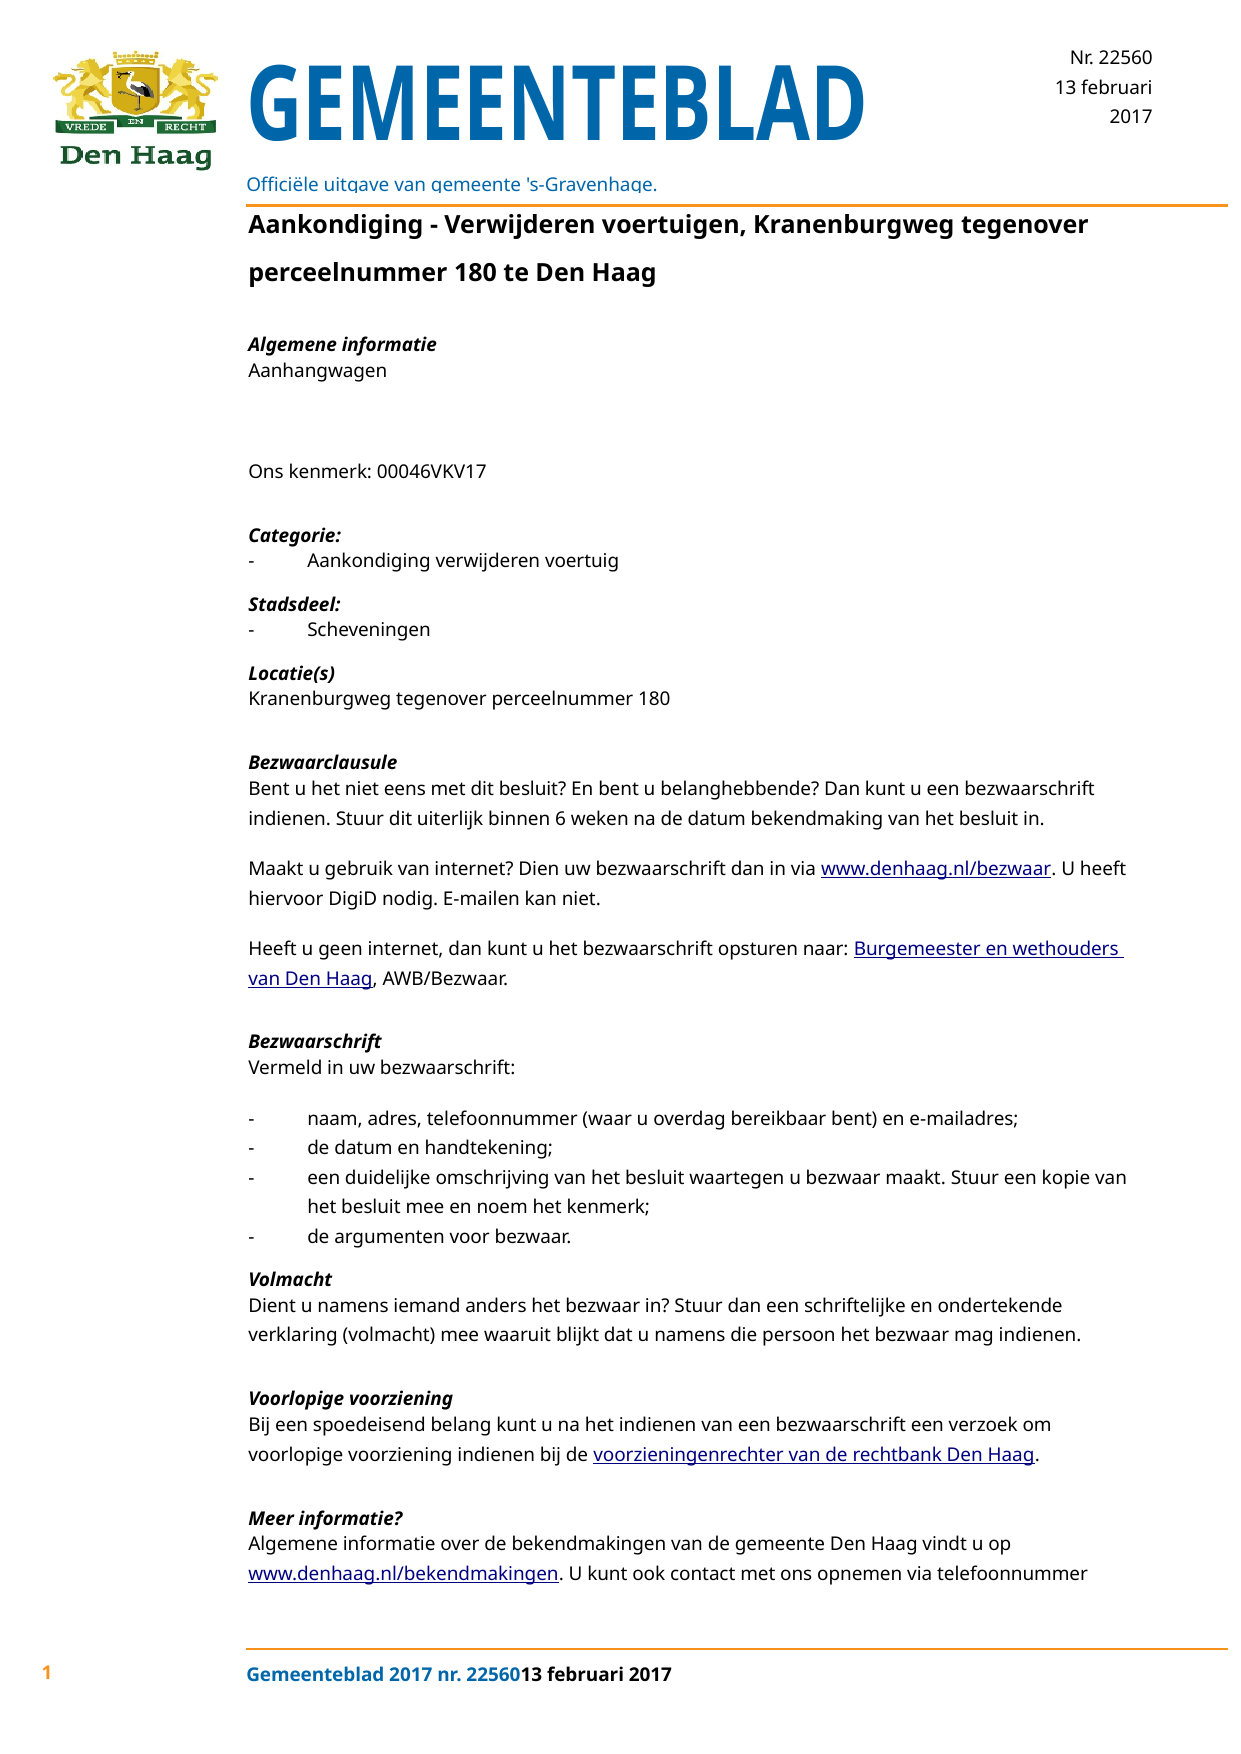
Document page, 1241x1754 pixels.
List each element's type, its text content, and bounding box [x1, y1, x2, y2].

picture [41, 47, 231, 172]
text Vermeld in uw bezwaarschrift: [248, 1054, 1152, 1080]
text Algemene informatie over de bekendmakingen van de gemeente Den Haag vindt u op www.denhaag.nl/bekendmakingen. U kunt ook contact met ons opnemen via telefoonnummer [248, 1531, 1152, 1586]
text Bezwaarclausule [248, 749, 1152, 775]
list naam, adres, telefoonnummer (waar u overdag bereikbaar bent) en e-mailadres; [248, 1105, 1152, 1131]
text Algemene informatie [248, 331, 1152, 357]
text Aankondiging - Verwijderen voertuigen, Kranenburgweg tegenover perceelnummer 180 te Den Haag [248, 207, 1152, 288]
text Ons kenmerk: 00046VKV17 [248, 458, 1152, 484]
text Categorie: [248, 522, 1152, 548]
text Volmacht [248, 1266, 1152, 1292]
list de datum en handtekening; [248, 1134, 1152, 1160]
list de argumenten voor bezwaar. [248, 1223, 1152, 1249]
text Voorlopige voorziening [248, 1386, 1152, 1411]
text Aanhangwagen [248, 357, 1152, 383]
text Meer informatie? [248, 1505, 1152, 1531]
text Locatie(s) [248, 660, 1152, 685]
text Bezwaarschrift [248, 1029, 1152, 1054]
text Stadsdeel: [248, 591, 1152, 617]
list Aankondiging verwijderen voertuig [248, 548, 1152, 573]
text Maakt u gebruik van internet? Dien uw bezwaarschrift dan in via www.denhaag.nl/bezwaar. U heeft hiervoor DigiD nodig. E-mailen kan niet. [248, 855, 1152, 910]
list Scheveningen [248, 617, 1152, 642]
text Kranenburgweg tegenover perceelnummer 180 [248, 685, 1152, 711]
text Bent u het niet eens met dit besluit? En bent u belanghebbende? Dan kunt u een bezwaarschrift indienen. Stuur dit uiterlijk binnen 6 weken na de datum bekendmaking van het besluit in. [248, 775, 1152, 830]
text Bij een spoedeisend belang kunt u na het indienen van een bezwaarschrift een verzoek om voorlopige voorziening indienen bij de voorzieningenrechter van de rechtbank Den Haag. [248, 1411, 1152, 1467]
list een duidelijke omschrijving van het besluit waartegen u bezwaar maakt. Stuur een kopie van het besluit mee en noem het kenmerk; [248, 1164, 1152, 1219]
text Heeft u geen internet, dan kunt u het bezwaarschrift opsturen naar: Burgemeester en wethouders van Den Haag, AWB/Bezwaar. [248, 935, 1152, 990]
text Dient u namens iemand anders het bezwaar in? Stuur dan een schriftelijke en ondertekende verklaring (volmacht) mee waaruit blijkt dat u namens die persoon het bezwaar mag indienen. [248, 1292, 1152, 1347]
